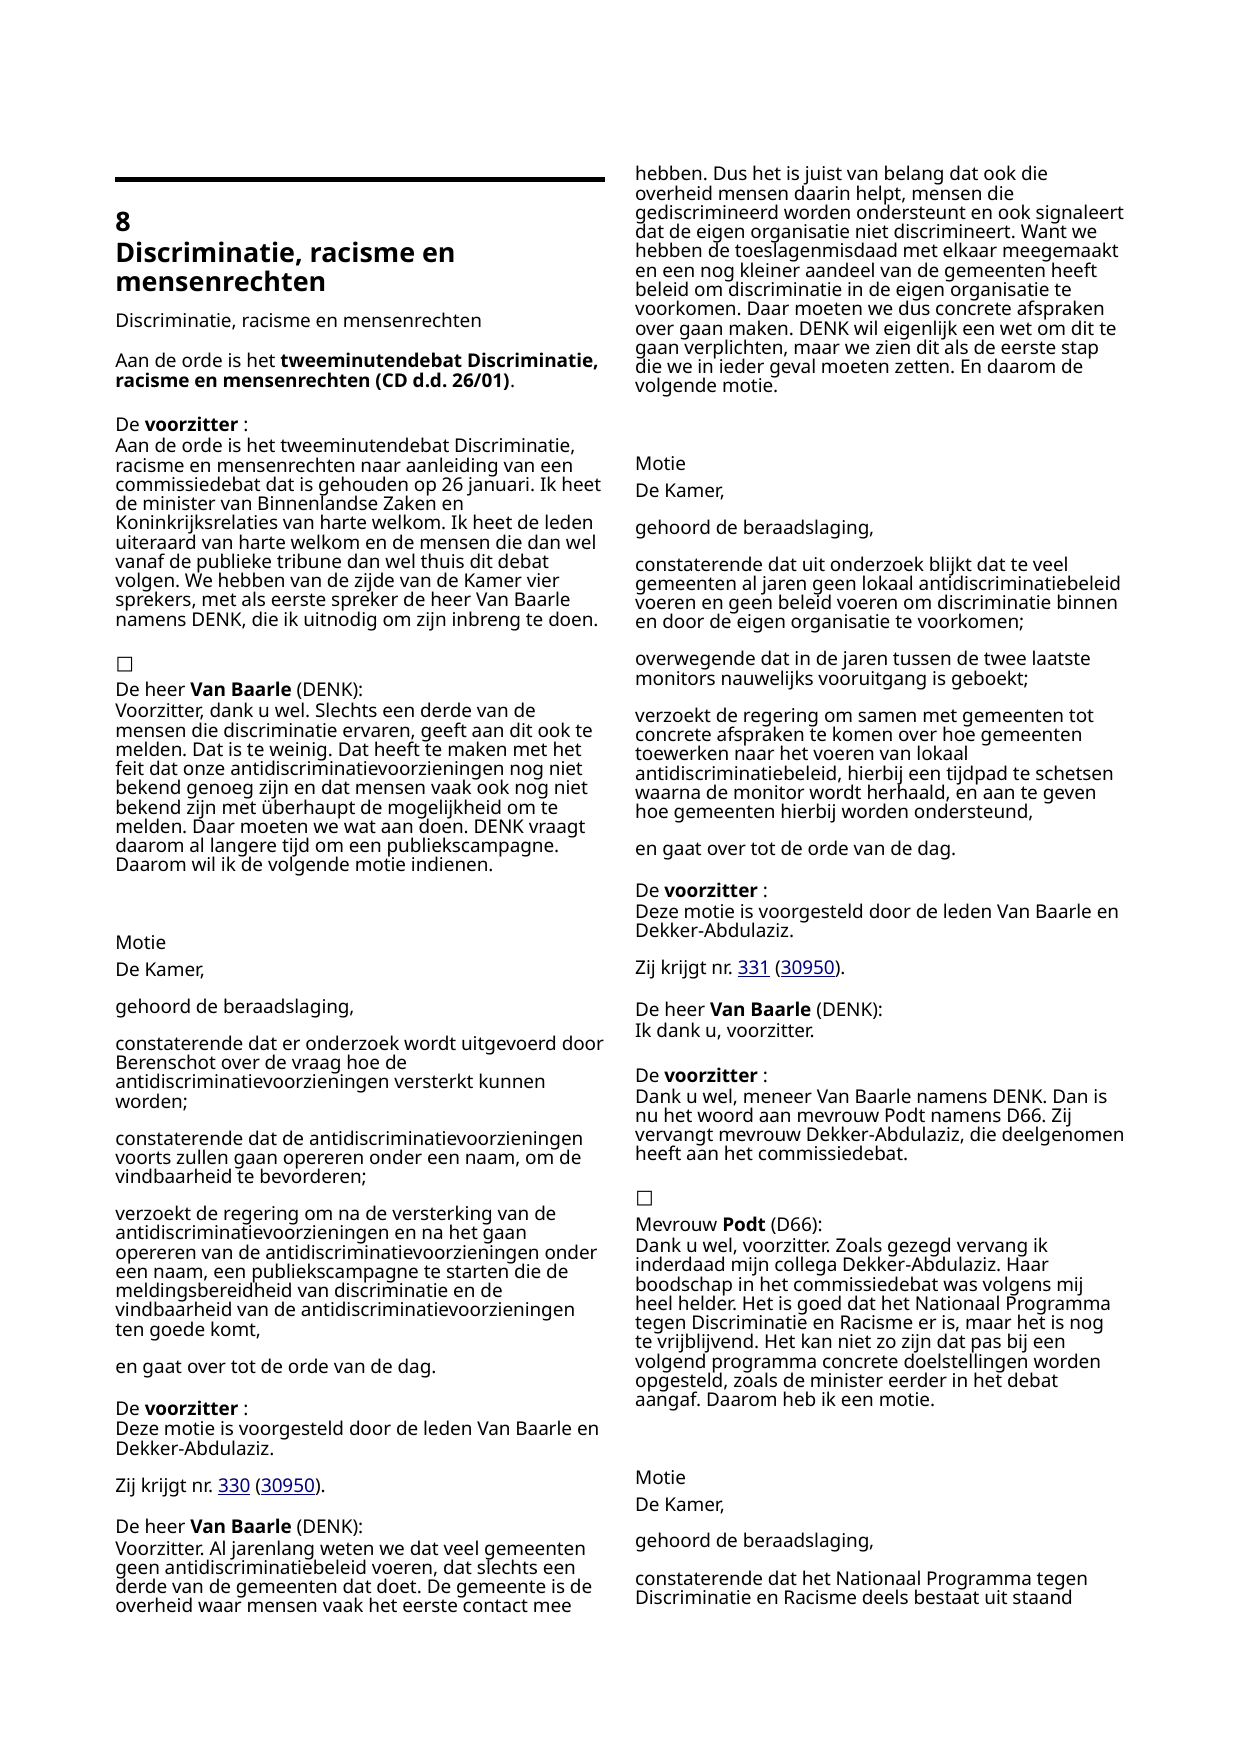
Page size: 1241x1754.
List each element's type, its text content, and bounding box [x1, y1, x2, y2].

text Mevrouw Podt (D66): [635, 1211, 1125, 1237]
text en gaat over tot de orde van de dag. [635, 840, 1125, 859]
text constaterende dat het Nationaal Programma tegen Discriminatie en Racisme deels bestaat uit staand [635, 1569, 1125, 1608]
text Ik dank u, voorzitter. [635, 1022, 1125, 1041]
text gehoord de beraadslaging, [115, 998, 605, 1017]
text De voorzitter : [115, 412, 605, 437]
text De heer Van Baarle (DENK): [115, 1514, 605, 1539]
text constaterende dat er onderzoek wordt uitgevoerd door Berenschot over de vraag hoe de antidiscriminatievoorzieningen versterkt kunnen worden; [115, 1035, 605, 1112]
text Voorzitter. Al jarenlang weten we dat veel gemeenten geen antidiscriminatiebeleid voeren, dat slechts een derde van de gemeenten dat doet. De gemeente is de overheid waar mensen vaak het eerste contact mee [115, 1539, 605, 1617]
text gehoord de beraadslaging, [635, 1532, 1125, 1552]
text Motie [635, 1464, 1125, 1489]
text Deze motie is voorgesteld door de leden Van Baarle en Dekker-Abdulaziz. [115, 1420, 605, 1459]
text Aan de orde is het tweeminutendebat Discriminatie, racisme en mensenrechten naar aanleiding van een commissiedebat dat is gehouden op 26 januari. Ik heet de minister van Binnenlandse Zaken en Koninkrijksrelaties van harte welkom. Ik heet de leden uiteraard van harte welkom en de mensen die dan wel vanaf de publieke tribune dan wel thuis dit debat volgen. We hebben van de zijde van de Kamer vier sprekers, met als eerste spreker de heer Van Baarle namens DENK, die ik uitnodig om zijn inbreng te doen. [115, 437, 605, 630]
text Aan de orde is het tweeminutendebat Discriminatie, racisme en mensenrechten (CD d.d. 26/01). [115, 352, 605, 391]
text verzoekt de regering om samen met gemeenten tot concrete afspraken te komen over hoe gemeenten toewerken naar het voeren van lokaal antidiscriminatiebeleid, hierbij een tijdpad te schetsen waarna de monitor wordt herhaald, en aan te geven hoe gemeenten hierbij worden ondersteund, [635, 707, 1125, 822]
text Motie [635, 450, 1125, 476]
text De Kamer, [115, 961, 605, 980]
text Dank u wel, voorzitter. Zoals gezegd vervang ik inderdaad mijn collega Dekker-Abdulaziz. Haar boodschap in het commissiedebat was volgens mij heel helder. Het is goed dat het Nationaal Programma tegen Discriminatie en Racisme er is, maar het is nog te vrijblijvend. Het kan niet zo zijn dat pas bij een volgend programma concrete doelstellingen worden opgesteld, zoals de minister eerder in het debat aangaf. Daarom heb ik een motie. [635, 1237, 1125, 1410]
text De heer Van Baarle (DENK): [115, 677, 605, 702]
text De voorzitter : [115, 1395, 605, 1420]
text De voorzitter : [635, 1062, 1125, 1088]
text gehoord de beraadslaging, [635, 519, 1125, 538]
text Discriminatie, racisme en mensenrechten [115, 312, 605, 332]
text Zij krijgt nr. 330 (30950). [115, 1477, 605, 1496]
text en gaat over tot de orde van de dag. [115, 1358, 605, 1377]
text constaterende dat uit onderzoek blijkt dat te veel gemeenten al jaren geen lokaal antidiscriminatiebeleid voeren en geen beleid voeren om discriminatie binnen en door de eigen organisatie te voorkomen; [635, 556, 1125, 633]
text De Kamer, [635, 482, 1125, 501]
text 8 [115, 203, 605, 239]
text ⬜ [115, 651, 605, 677]
text Zij krijgt nr. 331 (30950). [635, 959, 1125, 978]
text Voorzitter, dank u wel. Slechts een derde van de mensen die discriminatie ervaren, geeft aan dit ook te melden. Dat is te weinig. Dat heeft te maken met het feit dat onze antidiscriminatievoorzieningen nog niet bekend genoeg zijn en dat mensen vaak ook nog niet bekend zijn met überhaupt de mogelijkheid om te melden. Daar moeten we wat aan doen. DENK vraagt daarom al langere tijd om een publiekscampagne. Daarom wil ik de volgende motie indienen. [115, 702, 605, 876]
text overwegende dat in de jaren tussen de twee laatste monitors nauwelijks vooruitgang is geboekt; [635, 650, 1125, 689]
text Discriminatie, racisme en mensenrechten [115, 239, 605, 312]
text constaterende dat de antidiscriminatievoorzieningen voorts zullen gaan opereren onder een naam, om de vindbaarheid te bevorderen; [115, 1129, 605, 1187]
text hebben. Dus het is juist van belang dat ook die overheid mensen daarin helpt, mensen die gediscrimineerd worden ondersteunt en ook signaleert dat de eigen organisatie niet discrimineert. Want we hebben de toeslagenmisdaad met elkaar meegemaakt en een nog kleiner aandeel van de gemeenten heeft beleid om discriminatie in de eigen organisatie te voorkomen. Daar moeten we dus concrete afspraken over gaan maken. DENK wil eigenlijk een wet om dit te gaan verplichten, maar we zien dit als de eerste stap die we in ieder geval moeten zetten. En daarom de volgende motie. [635, 165, 1125, 397]
text Motie [115, 929, 605, 955]
text Deze motie is voorgesteld door de leden Van Baarle en Dekker-Abdulaziz. [635, 903, 1125, 941]
text De voorzitter : [635, 877, 1125, 903]
text Dank u wel, meneer Van Baarle namens DENK. Dan is nu het woord aan mevrouw Podt namens D66. Zij vervangt mevrouw Dekker-Abdulaziz, die deelgenomen heeft aan het commissiedebat. [635, 1088, 1125, 1165]
text ⬜ [635, 1186, 1125, 1211]
text verzoekt de regering om na de versterking van de antidiscriminatievoorzieningen en na het gaan opereren van de antidiscriminatievoorzieningen onder een naam, een publiekscampagne te starten die de meldingsbereidheid van discriminatie en de vindbaarheid van de antidiscriminatievoorzieningen ten goede komt, [115, 1205, 605, 1340]
text De heer Van Baarle (DENK): [635, 996, 1125, 1022]
text De Kamer, [635, 1496, 1125, 1515]
